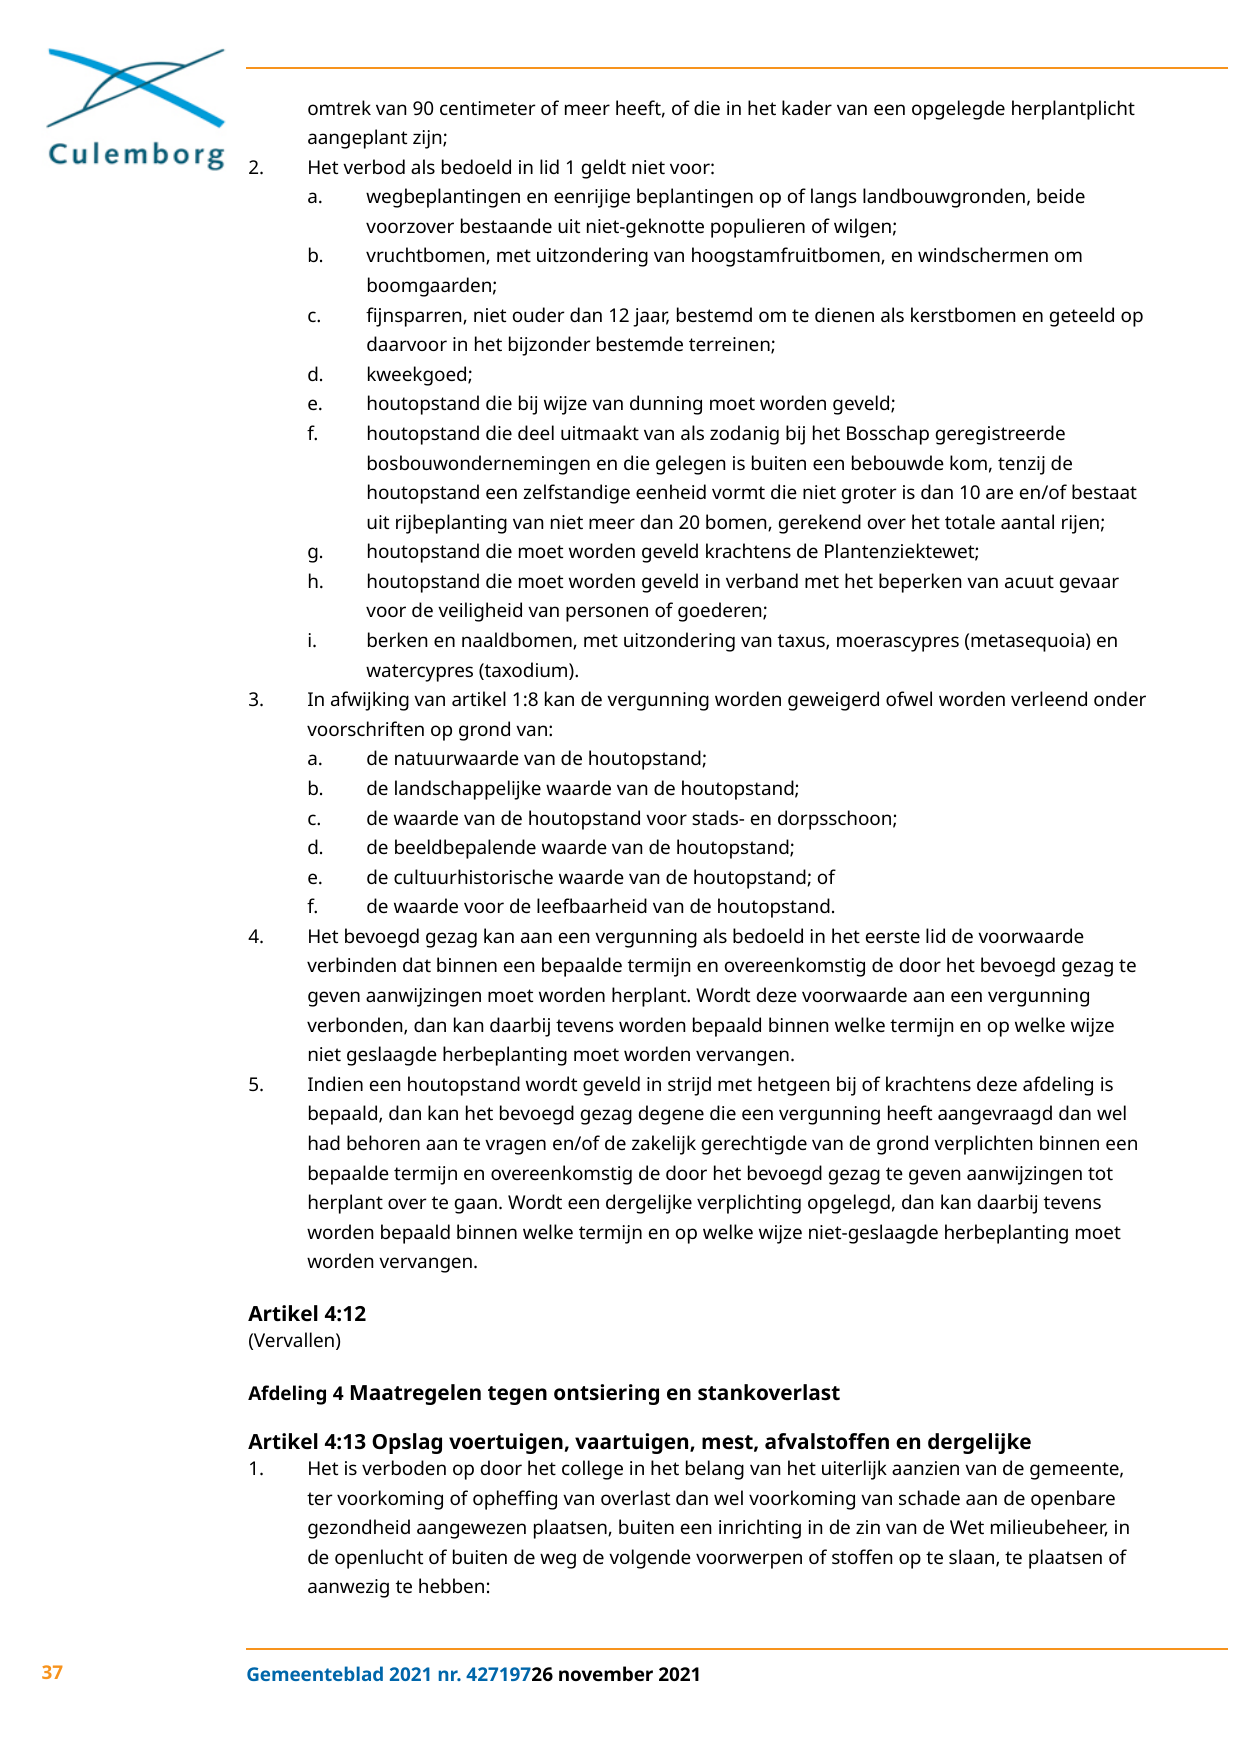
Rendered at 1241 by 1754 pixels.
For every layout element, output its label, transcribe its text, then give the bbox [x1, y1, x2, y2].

list houtopstand die moet worden geveld in verband met het beperken van acuut gevaar voor de veiligheid van personen of goederen; [307, 568, 1152, 623]
list de waarde voor de leefbaarheid van de houtopstand. [307, 893, 1152, 919]
text Afdeling 4 Maatregelen tegen ontsiering en stankoverlast [248, 1378, 1152, 1406]
list omtrek van 90 centimeter of meer heeft, of die in het kader van een opgelegde herplantplicht aangeplant zijn; [248, 95, 1152, 150]
list fijnsparren, niet ouder dan 12 jaar, bestemd om te dienen als kerstbomen en geteeld op daarvoor in het bijzonder bestemde terreinen; [307, 302, 1152, 357]
list de natuurwaarde van de houtopstand; [307, 746, 1152, 771]
text (Vervallen) [248, 1327, 1152, 1353]
list de landschappelijke waarde van de houtopstand; [307, 775, 1152, 801]
list houtopstand die moet worden geveld krachtens de Plantenziektewet; [307, 538, 1152, 564]
list wegbeplantingen en eenrijige beplantingen op of langs landbouwgronden, beide voorzover bestaande uit niet-geknotte populieren of wilgen; [307, 183, 1152, 239]
text Artikel 4:13 Opslag voertuigen, vaartuigen, mest, afvalstoffen en dergelijke [248, 1427, 1152, 1455]
list vruchtbomen, met uitzondering van hoogstamfruitbomen, en windschermen om boomgaarden; [307, 243, 1152, 298]
list In afwijking van artikel 1:8 kan de vergunning worden geweigerd ofwel worden verleend onder voorschriften op grond van: [248, 686, 1152, 742]
list Het verbod als bedoeld in lid 1 geldt niet voor: [248, 154, 1152, 180]
list de waarde van de houtopstand voor stads- en dorpsschoon; [307, 805, 1152, 831]
list berken en naaldbomen, met uitzondering van taxus, moerascypres (metasequoia) en watercypres (taxodium). [307, 627, 1152, 683]
picture [41, 47, 231, 172]
list houtopstand die bij wijze van dunning moet worden geveld; [307, 391, 1152, 416]
list houtopstand die deel uitmaakt van als zodanig bij het Bosschap geregistreerde bosbouwondernemingen en die gelegen is buiten een bebouwde kom, tenzij de houtopstand een zelfstandige eenheid vormt die niet groter is dan 10 are en/of bestaat uit rijbeplanting van niet meer dan 20 bomen, gerekend over het totale aantal rijen; [307, 420, 1152, 535]
text Artikel 4:12 [248, 1299, 1152, 1327]
list Het is verboden op door het college in het belang van het uiterlijk aanzien van de gemeente, ter voorkoming of opheffing van overlast dan wel voorkoming van schade aan de openbare gezondheid aangewezen plaatsen, buiten een inrichting in de zin van de Wet milieubeheer, in de openlucht of buiten de weg de volgende voorwerpen of stoffen op te slaan, te plaatsen of aanwezig te hebben: [248, 1455, 1152, 1599]
list de beeldbepalende waarde van de houtopstand; [307, 834, 1152, 860]
list Het bevoegd gezag kan aan een vergunning als bedoeld in het eerste lid de voorwaarde verbinden dat binnen een bepaalde termijn en overeenkomstig de door het bevoegd gezag te geven aanwijzingen moet worden herplant. Wordt deze voorwaarde aan een vergunning verbonden, dan kan daarbij tevens worden bepaald binnen welke termijn en op welke wijze niet geslaagde herbeplanting moet worden vervangen. [248, 923, 1152, 1067]
list Indien een houtopstand wordt geveld in strijd met hetgeen bij of krachtens deze afdeling is bepaald, dan kan het bevoegd gezag degene die een vergunning heeft aangevraagd dan wel had behoren aan te vragen en/of de zakelijk gerechtigde van de grond verplichten binnen een bepaalde termijn en overeenkomstig de door het bevoegd gezag te geven aanwijzingen tot herplant over te gaan. Wordt een dergelijke verplichting opgelegd, dan kan daarbij tevens worden bepaald binnen welke termijn en op welke wijze niet-geslaagde herbeplanting moet worden vervangen. [248, 1071, 1152, 1274]
list de cultuurhistorische waarde van de houtopstand; of [307, 864, 1152, 890]
list kweekgoed; [307, 361, 1152, 387]
